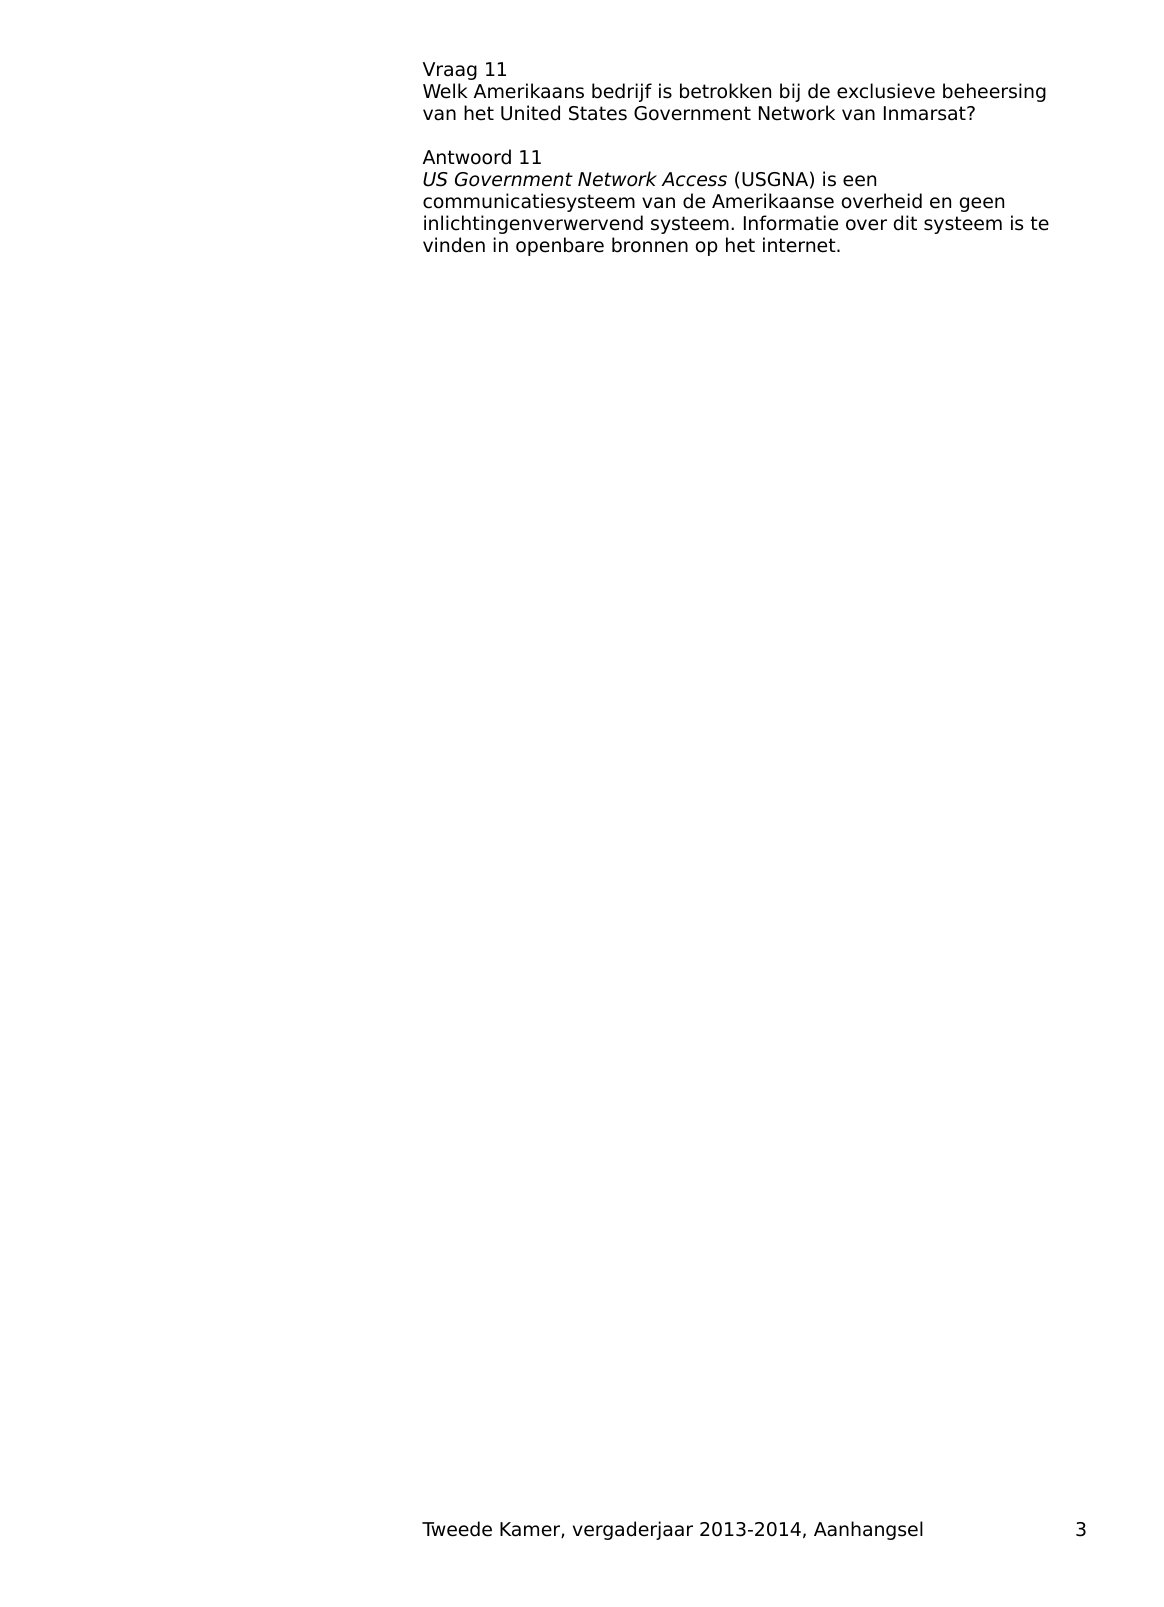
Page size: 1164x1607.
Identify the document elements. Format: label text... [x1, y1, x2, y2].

text Antwoord 11 [422, 147, 1087, 169]
text US Government Network Access (USGNA) is een communicatiesysteem van de Amerikaanse overheid en geen inlichtingenverwervend systeem. Informatie over dit systeem is te vinden in openbare bronnen op het internet. [422, 169, 1087, 257]
text Vraag 11 [422, 59, 1087, 81]
text Welk Amerikaans bedrijf is betrokken bij de exclusieve beheersing van het United States Government Network van Inmarsat? [422, 81, 1087, 125]
